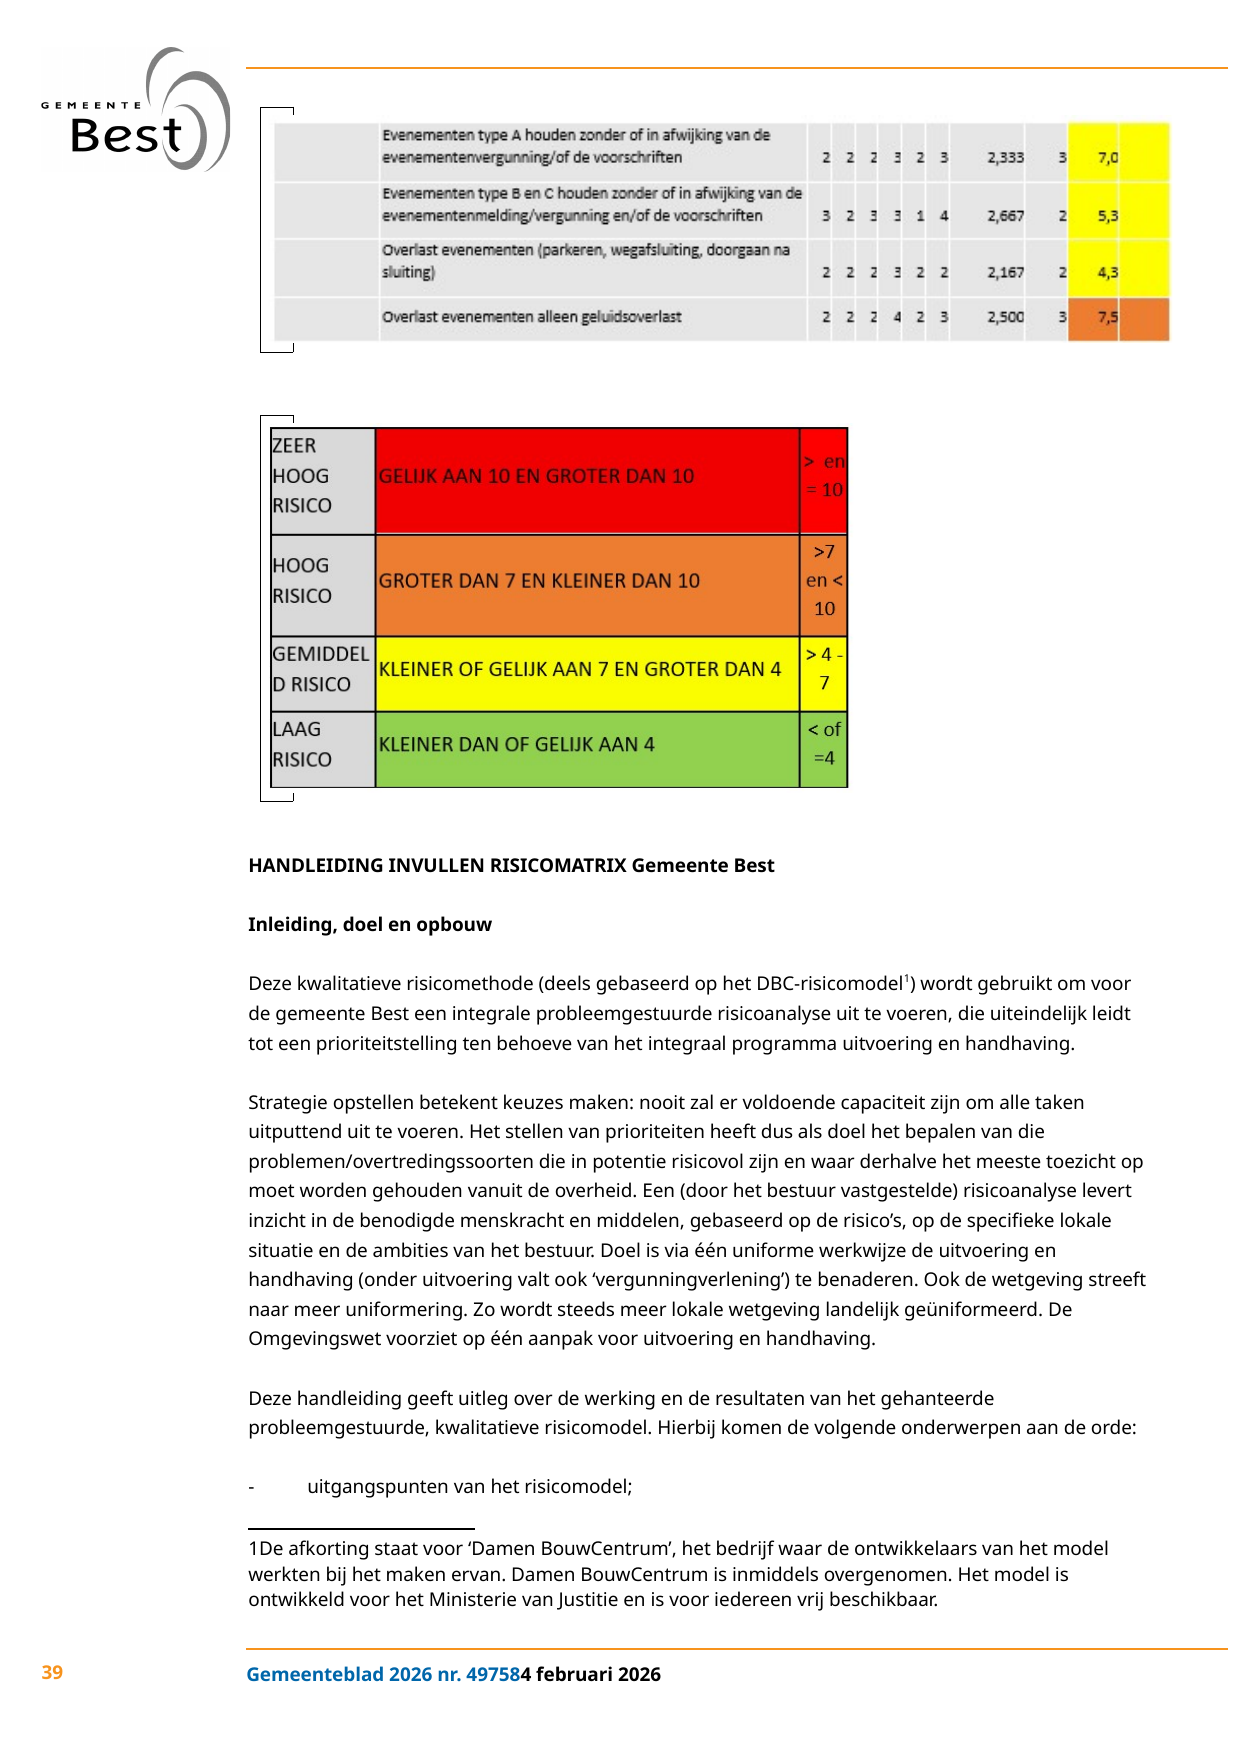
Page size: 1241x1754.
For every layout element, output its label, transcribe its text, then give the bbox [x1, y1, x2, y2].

text Strategie opstellen betekent keuzes maken: nooit zal er voldoende capaciteit zijn om alle taken uitputtend uit te voeren. Het stellen van prioriteiten heeft dus als doel het bepalen van die problemen/overtredingssoorten die in potentie risicovol zijn en waar derhalve het meeste toezicht op moet worden gehouden vanuit de overheid. Een (door het bestuur vastgestelde) risicoanalyse levert inzicht in de benodigde menskracht en middelen, gebaseerd op de risico’s, op de specifieke lokale situatie en de ambities van het bestuur. Doel is via één uniforme werkwijze de uitvoering en handhaving (onder uitvoering valt ook ‘vergunningverlening’) te benaderen. Ook de wetgeving streeft naar meer uniformering. Zo wordt steeds meer lokale wetgeving landelijk geüniformeerd. De Omgevingswet voorziet op één aanpak voor uitvoering en handhaving. [248, 1089, 1152, 1351]
list uitgangspunten van het risicomodel; [248, 1473, 1152, 1499]
text Inleiding, doel en opbouw [248, 911, 1152, 937]
text Deze handleiding geeft uitleg over de werking en de resultaten van het gehanteerde probleemgestuurde, kwalitatieve risicomodel. Hierbij komen de volgende onderwerpen aan de orde: [248, 1385, 1152, 1440]
picture [41, 47, 231, 172]
picture [268, 423, 1173, 793]
text Deze kwalitatieve risicomethode (deels gebaseerd op het DBC-risicomodel) wordt gebruikt om voor de gemeente Best een integrale probleemgestuurde risicoanalyse uit te voeren, die uiteindelijk leidt tot een prioriteitstelling ten behoeve van het integraal programma uitvoering en handhaving. [248, 971, 1152, 1056]
picture [268, 115, 1173, 343]
text De afkorting staat voor ‘Damen BouwCentrum’, het bedrijf waar de ontwikkelaars van het model werkten bij het maken ervan. Damen BouwCentrum is inmiddels overgenomen. Het model is ontwikkeld voor het Ministerie van Justitie en is voor iedereen vrij beschikbaar. [248, 1535, 1152, 1612]
text HANDLEIDING INVULLEN RISICOMATRIX Gemeente Best [248, 852, 1152, 878]
